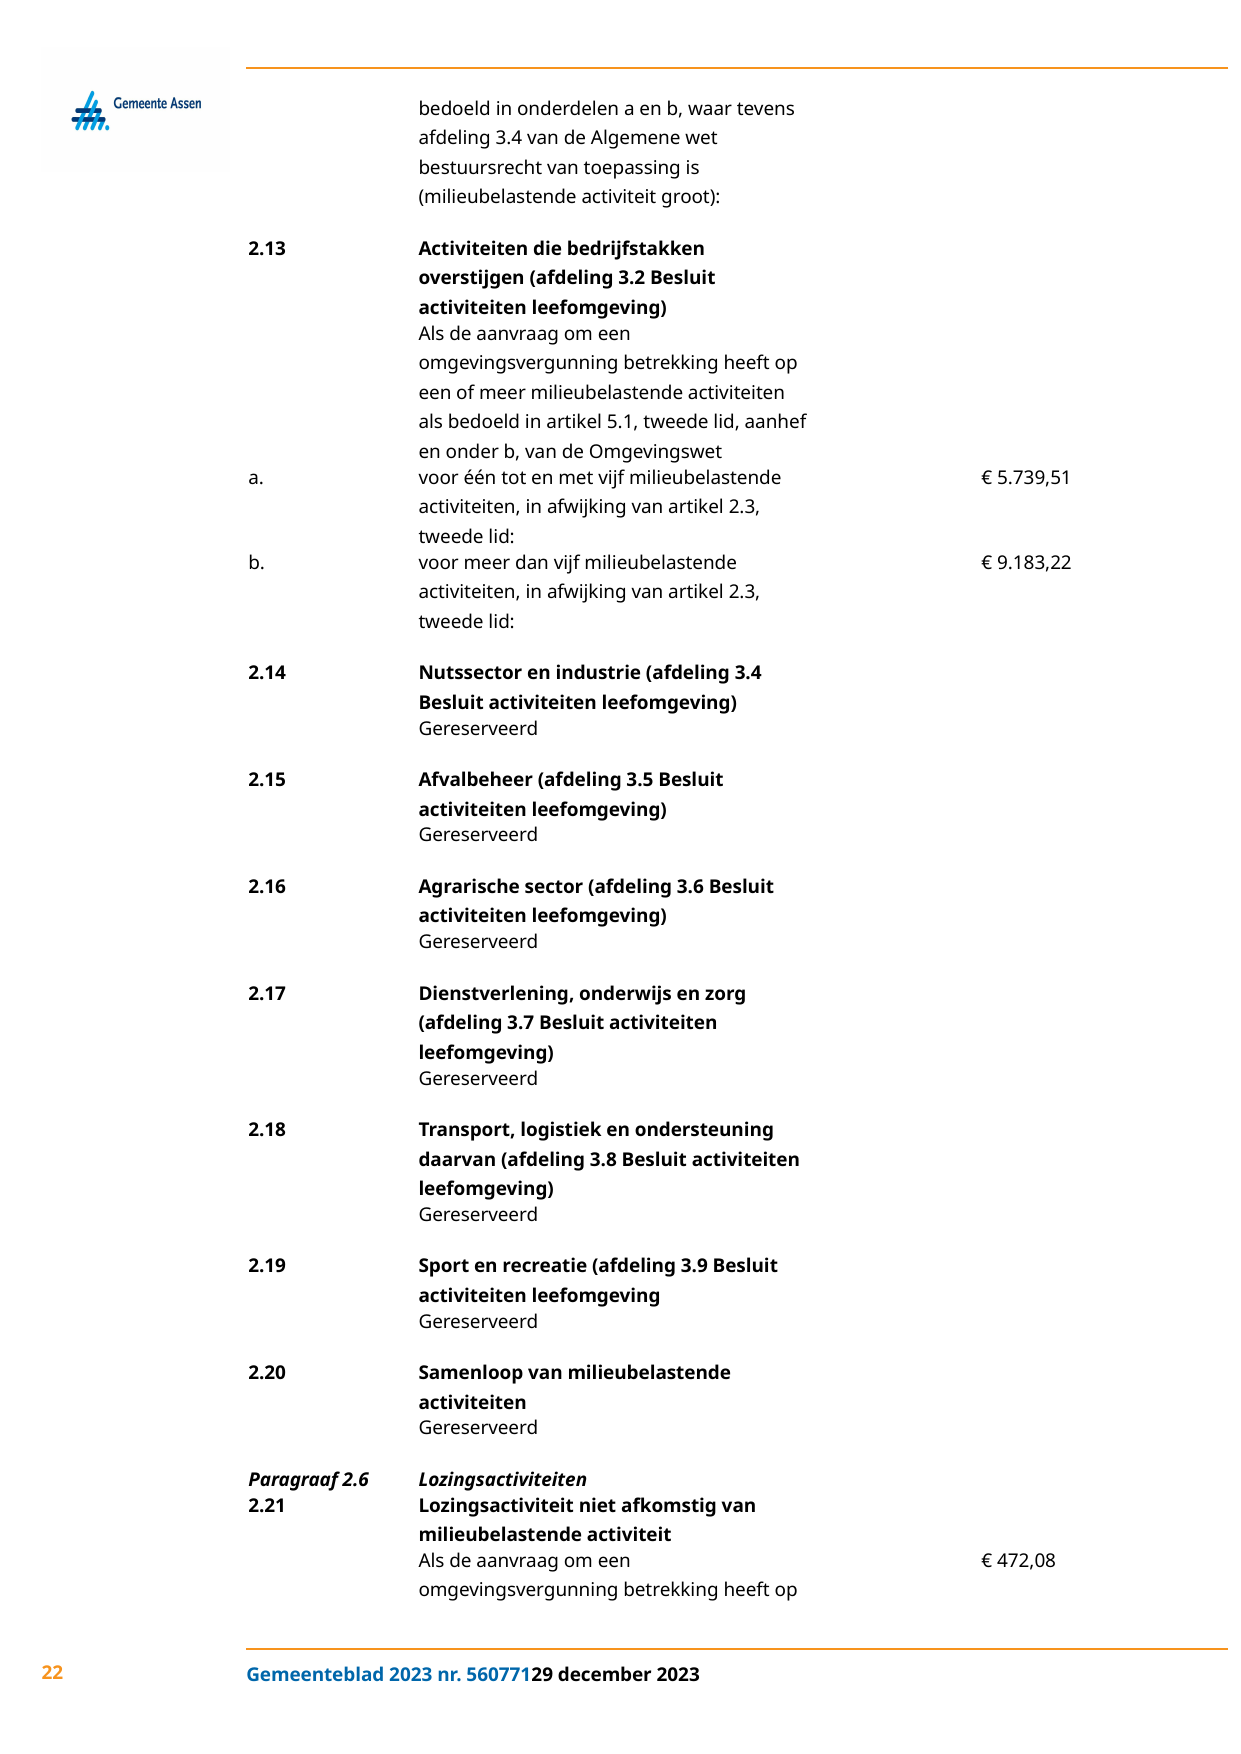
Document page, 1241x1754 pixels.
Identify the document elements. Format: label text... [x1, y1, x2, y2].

table_cell [248, 95, 418, 209]
table_cell Sport en recreatie (afdeling 3.9 Besluit activiteiten leefomgeving [418, 1253, 811, 1308]
table_cell [418, 954, 811, 980]
table_cell [811, 980, 981, 1065]
table_cell € 5.739,51 [981, 464, 1152, 549]
table_cell [811, 954, 981, 980]
table_cell [248, 822, 418, 847]
table_cell [981, 1308, 1152, 1333]
table_cell [811, 1090, 981, 1116]
table_cell [811, 1440, 981, 1466]
table_cell b. [248, 549, 418, 634]
table_cell [811, 1253, 981, 1308]
table_cell [811, 634, 981, 659]
table_cell Als de aanvraag om een omgevingsvergunning betrekking heeft op een of meer milieubelastende activiteiten als bedoeld in artikel 5.1, tweede lid, aanhef en onder b, van de Omgevingswet [418, 320, 811, 464]
table_cell [981, 1440, 1152, 1466]
table_cell 2.15 [248, 766, 418, 822]
table_cell [811, 928, 981, 954]
table_cell [981, 660, 1152, 715]
table_cell [981, 1492, 1152, 1547]
table_cell [981, 954, 1152, 980]
table_cell [248, 1201, 418, 1227]
table_cell voor één tot en met vijf milieubelastende activiteiten, in afwijking van artikel 2.3, tweede lid: [418, 464, 811, 549]
table_cell [981, 1415, 1152, 1440]
table_cell Agrarische sector (afdeling 3.6 Besluit activiteiten leefomgeving) [418, 873, 811, 928]
table_cell € 9.183,22 [981, 549, 1152, 634]
table_cell [811, 95, 981, 209]
table_cell Gereserveerd [418, 1201, 811, 1227]
table_cell Als de aanvraag om een omgevingsvergunning betrekking heeft op [418, 1547, 811, 1602]
table_cell [811, 1065, 981, 1090]
table_cell [811, 873, 981, 928]
table_cell Gereserveerd [418, 1415, 811, 1440]
table_cell [418, 634, 811, 659]
table_cell Samenloop van milieubelastende activiteiten [418, 1359, 811, 1414]
table_cell [811, 1201, 981, 1227]
table_cell 2.21 [248, 1492, 418, 1547]
table_cell [418, 847, 811, 873]
table_cell [981, 1065, 1152, 1090]
table_cell [248, 1334, 418, 1359]
table_cell [811, 235, 981, 320]
table_cell € 472,08 [981, 1547, 1152, 1602]
table_cell Activiteiten die bedrijfstakken overstijgen (afdeling 3.2 Besluit activiteiten leefomgeving) [418, 235, 811, 320]
table_cell [811, 1415, 981, 1440]
table_cell [248, 1227, 418, 1252]
table_cell Gereserveerd [418, 928, 811, 954]
table_cell [981, 741, 1152, 766]
table_cell [811, 1466, 981, 1492]
table_cell Nutssector en industrie (afdeling 3.4 Besluit activiteiten leefomgeving) [418, 660, 811, 715]
table_cell Gereserveerd [418, 1308, 811, 1333]
table_cell [811, 715, 981, 741]
table_cell [418, 741, 811, 766]
table_cell [811, 847, 981, 873]
table_cell Dienstverlening, onderwijs en zorg (afdeling 3.7 Besluit activiteiten leefomgeving) [418, 980, 811, 1065]
table_cell Gereserveerd [418, 715, 811, 741]
picture [41, 47, 231, 172]
table_cell [248, 1308, 418, 1333]
table_cell 2.17 [248, 980, 418, 1065]
table_cell 2.14 [248, 660, 418, 715]
table_cell a. [248, 464, 418, 549]
table_cell [981, 873, 1152, 928]
table_cell [811, 1334, 981, 1359]
table_cell [981, 1227, 1152, 1252]
table_cell [981, 822, 1152, 847]
table_cell [981, 1359, 1152, 1414]
table_cell 2.20 [248, 1359, 418, 1414]
table_cell [981, 1466, 1152, 1492]
table_cell [981, 766, 1152, 822]
table_cell [981, 980, 1152, 1065]
table_cell [981, 320, 1152, 464]
table_cell [248, 1090, 418, 1116]
table_cell [981, 209, 1152, 235]
table_cell [248, 634, 418, 659]
table_cell [811, 1547, 981, 1602]
table_cell [418, 1090, 811, 1116]
table_cell Gereserveerd [418, 1065, 811, 1090]
table_cell Paragraaf 2.6 [248, 1466, 418, 1492]
table_cell [811, 766, 981, 822]
table_cell Transport, logistiek en ondersteuning daarvan (afdeling 3.8 Besluit activiteiten leefomgeving) [418, 1116, 811, 1201]
table_cell [981, 928, 1152, 954]
table_cell Afvalbeheer (afdeling 3.5 Besluit activiteiten leefomgeving) [418, 766, 811, 822]
table_cell Lozingsactiviteit niet afkomstig van milieubelastende activiteit [418, 1492, 811, 1547]
table_cell bedoeld in onderdelen a en b, waar tevens afdeling 3.4 van de Algemene wet bestuursrecht van toepassing is (milieubelastende activiteit groot): [418, 95, 811, 209]
table_cell [811, 1492, 981, 1547]
table_cell [811, 822, 981, 847]
table_cell [248, 847, 418, 873]
table_cell [981, 715, 1152, 741]
table_cell [981, 847, 1152, 873]
table_cell 2.16 [248, 873, 418, 928]
table_cell [248, 1065, 418, 1090]
table_cell 2.19 [248, 1253, 418, 1308]
table_cell [418, 1440, 811, 1466]
table_cell [248, 1415, 418, 1440]
table_cell [811, 209, 981, 235]
table_cell [418, 1334, 811, 1359]
table_cell [418, 209, 811, 235]
table_cell [811, 741, 981, 766]
table_cell [811, 320, 981, 464]
table_cell [248, 1440, 418, 1466]
table_cell [248, 320, 418, 464]
table_cell [811, 1116, 981, 1201]
table_cell [981, 1201, 1152, 1227]
table_cell [981, 1334, 1152, 1359]
table_cell [811, 1227, 981, 1252]
table_cell [981, 1253, 1152, 1308]
table_cell [248, 928, 418, 954]
table_cell [248, 715, 418, 741]
table_cell [981, 634, 1152, 659]
table_cell 2.18 [248, 1116, 418, 1201]
table_cell voor meer dan vijf milieubelastende activiteiten, in afwijking van artikel 2.3, tweede lid: [418, 549, 811, 634]
table_cell Gereserveerd [418, 822, 811, 847]
table_cell [811, 1359, 981, 1414]
table_cell [418, 1227, 811, 1252]
table_cell [248, 954, 418, 980]
table_cell [248, 1547, 418, 1602]
table_cell Lozingsactiviteiten [418, 1466, 811, 1492]
table_cell [248, 741, 418, 766]
table_cell [981, 95, 1152, 209]
table_cell [811, 464, 981, 549]
table_cell [811, 660, 981, 715]
table_cell [811, 1308, 981, 1333]
table_cell [981, 235, 1152, 320]
table_cell [248, 209, 418, 235]
table_cell [981, 1116, 1152, 1201]
table_cell [981, 1090, 1152, 1116]
table_cell [811, 549, 981, 634]
table_cell 2.13 [248, 235, 418, 320]
